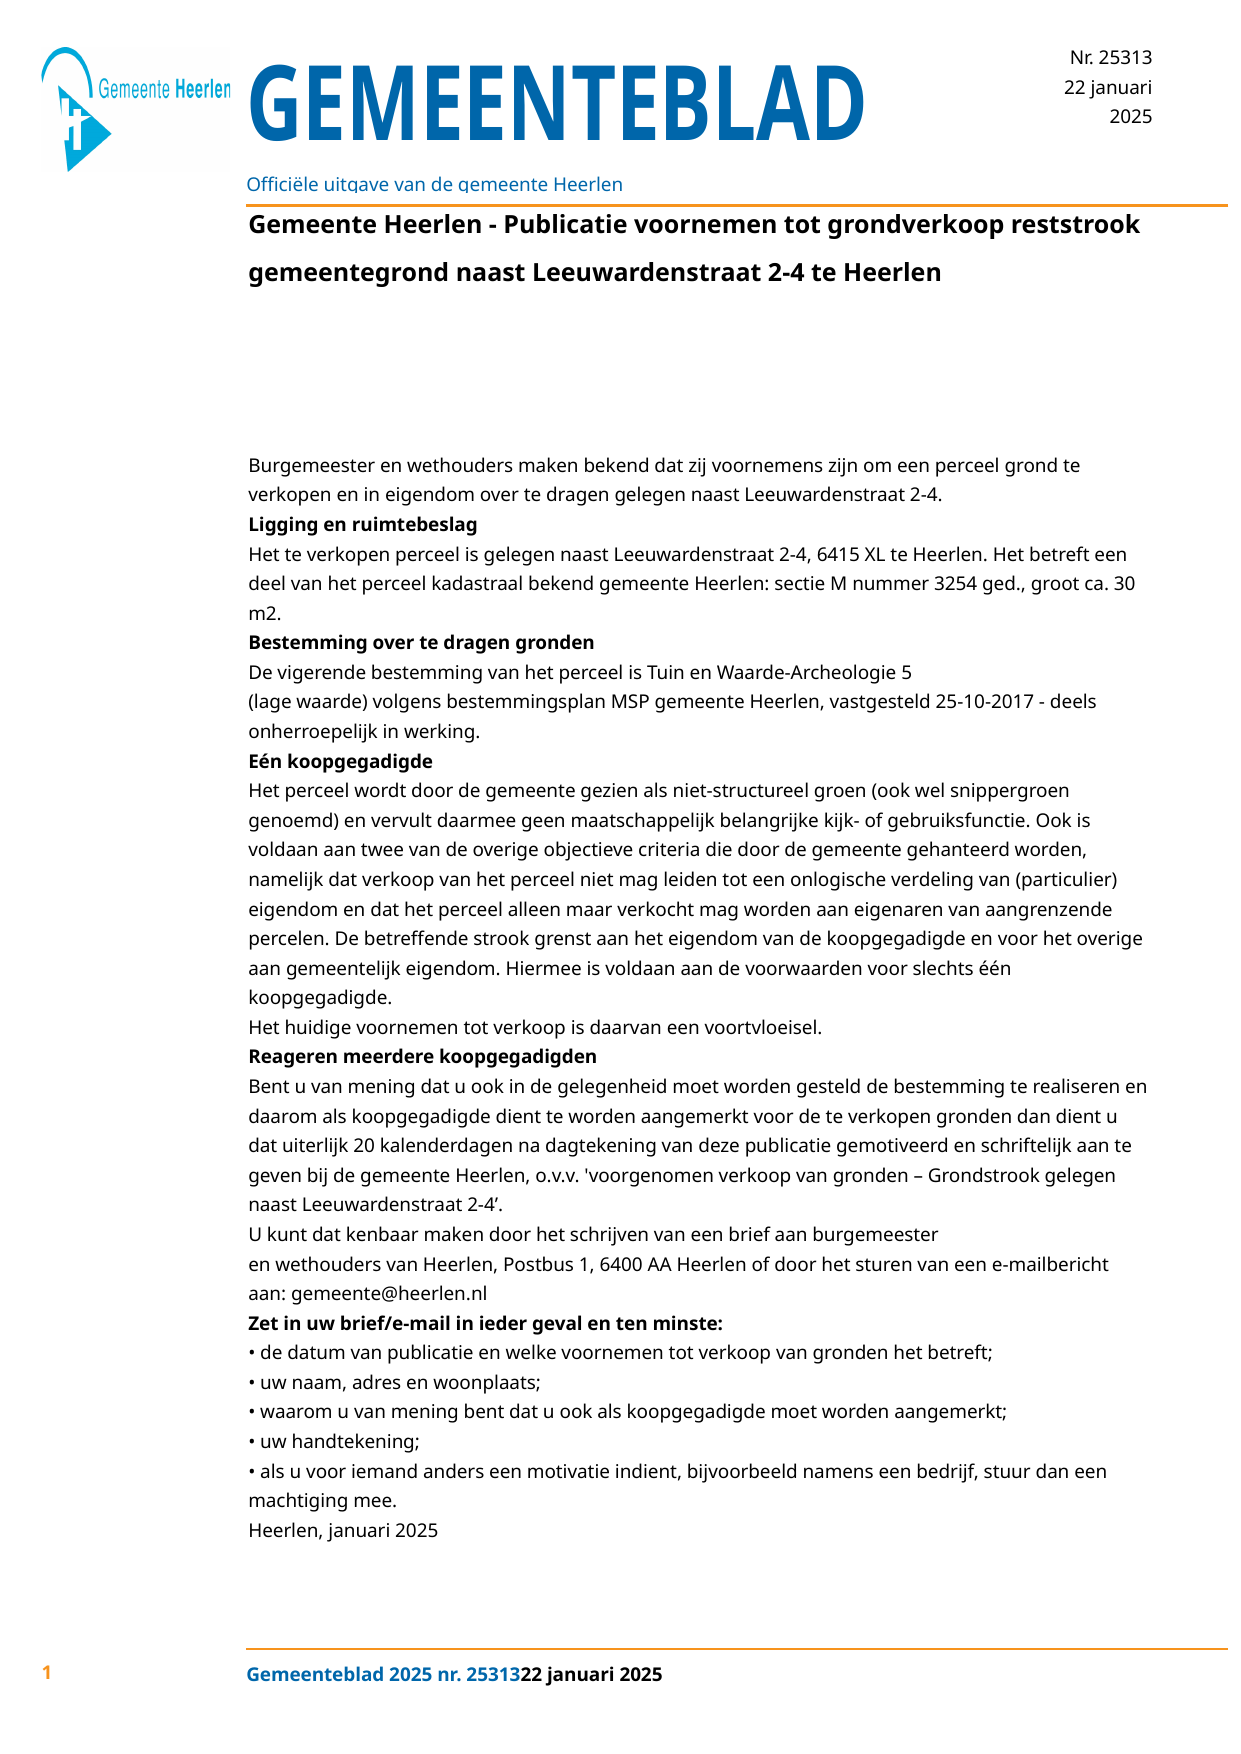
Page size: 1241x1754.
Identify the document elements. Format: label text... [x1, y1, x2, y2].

text • als u voor iemand anders een motivatie indient, bijvoorbeeld namens een bedrijf, stuur dan een machtiging mee. [248, 1458, 1152, 1513]
text Het huidige voornemen tot verkoop is daarvan een voortvloeisel. [248, 1014, 1152, 1040]
text • uw handtekening; [248, 1428, 1152, 1454]
text Burgemeester en wethouders maken bekend dat zij voornemens zijn om een perceel grond te verkopen en in eigendom over te dragen gelegen naast Leeuwardenstraat 2-4. [248, 452, 1152, 507]
text Bent u van mening dat u ook in de gelegenheid moet worden gesteld de bestemming te realiseren en daarom als koopgegadigde dient te worden aangemerkt voor de te verkopen gronden dan dient u dat uiterlijk 20 kalenderdagen na dagtekening van deze publicatie gemotiveerd en schriftelijk aan te geven bij de gemeente Heerlen, o.v.v. 'voorgenomen verkoop van gronden – Grondstrook gelegen naast Leeuwardenstraat 2-4’. [248, 1073, 1152, 1217]
text Het perceel wordt door de gemeente gezien als niet-structureel groen (ook wel snippergroen genoemd) en vervult daarmee geen maatschappelijk belangrijke kijk- of gebruiksfunctie. Ook is voldaan aan twee van de overige objectieve criteria die door de gemeente gehanteerd worden, namelijk dat verkoop van het perceel niet mag leiden tot een onlogische verdeling van (particulier) eigendom en dat het perceel alleen maar verkocht mag worden aan eigenaren van aangrenzende percelen. De betreffende strook grenst aan het eigendom van de koopgegadigde en voor het overige aan gemeentelijk eigendom. Hiermee is voldaan aan de voorwaarden voor slechts één koopgegadigde. [248, 777, 1152, 1010]
text (lage waarde) volgens bestemmingsplan MSP gemeente Heerlen, vastgesteld 25-10-2017 - deels onherroepelijk in werking. [248, 689, 1152, 744]
text Bestemming over te dragen gronden [248, 629, 1152, 655]
text Eén koopgegadigde [248, 748, 1152, 774]
text Ligging en ruimtebeslag [248, 511, 1152, 537]
text Gemeente Heerlen - Publicatie voornemen tot grondverkoop reststrook gemeentegrond naast Leeuwardenstraat 2-4 te Heerlen [248, 207, 1152, 288]
text De vigerende bestemming van het perceel is Tuin en Waarde-Archeologie 5 [248, 659, 1152, 685]
picture [41, 47, 59, 70]
text • de datum van publicatie en welke voornemen tot verkoop van gronden het betreft; [248, 1339, 1152, 1365]
text • waarom u van mening bent dat u ook als koopgegadigde moet worden aangemerkt; [248, 1399, 1152, 1424]
text Het te verkopen perceel is gelegen naast Leeuwardenstraat 2-4, 6415 XL te Heerlen. Het betreft een deel van het perceel kadastraal bekend gemeente Heerlen: sectie M nummer 3254 ged., groot ca. 30 m2. [248, 541, 1152, 626]
text Heerlen, januari 2025 [248, 1517, 1152, 1543]
text Zet in uw brief/e-mail in ieder geval en ten minste: [248, 1310, 1152, 1336]
text Reageren meerdere koopgegadigden [248, 1044, 1152, 1069]
text U kunt dat kenbaar maken door het schrijven van een brief aan burgemeester [248, 1221, 1152, 1247]
text en wethouders van Heerlen, Postbus 1, 6400 AA Heerlen of door het sturen van een e-mailbericht aan: gemeente@heerlen.nl [248, 1251, 1152, 1306]
picture [41, 47, 231, 172]
text • uw naam, adres en woonplaats; [248, 1369, 1152, 1395]
